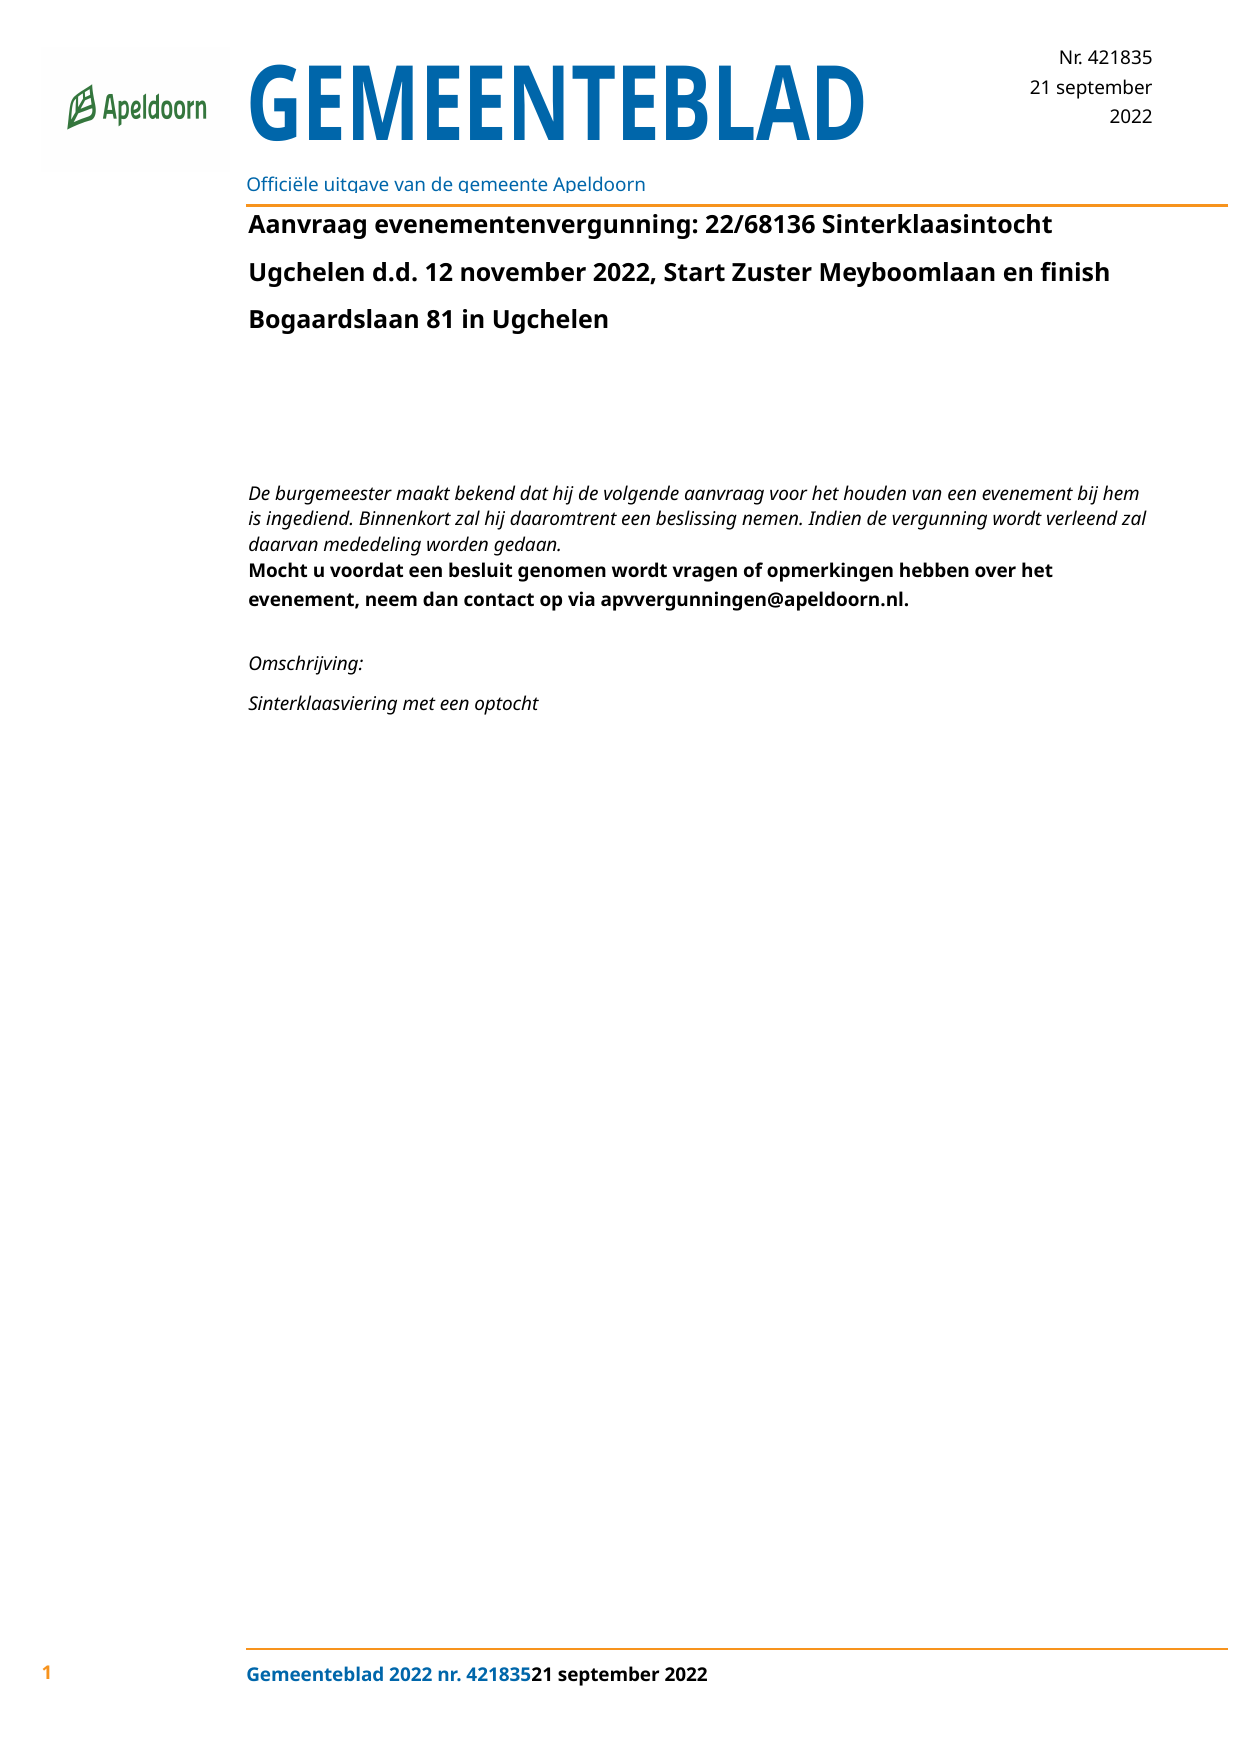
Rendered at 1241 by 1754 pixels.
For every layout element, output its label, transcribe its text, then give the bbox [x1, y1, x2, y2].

text De burgemeester maakt bekend dat hij de volgende aanvraag voor het houden van een evenement bij hem is ingediend. Binnenkort zal hij daaromtrent een beslissing nemen. Indien de vergunning wordt verleend zal daarvan mededeling worden gedaan. [248, 480, 1152, 557]
text Mocht u voordat een besluit genomen wordt vragen of opmerkingen hebben over het evenement, neem dan contact op via apvvergunningen@apeldoorn.nl. [248, 557, 1152, 612]
picture [41, 47, 231, 172]
text Aanvraag evenementenvergunning: 22/68136 Sinterklaasintocht Ugchelen d.d. 12 november 2022, Start Zuster Meyboomlaan en finish Bogaardslaan 81 in Ugchelen [248, 207, 1152, 336]
text Sinterklaasviering met een optocht [248, 690, 1152, 716]
text Omschrijving: [248, 651, 1152, 676]
